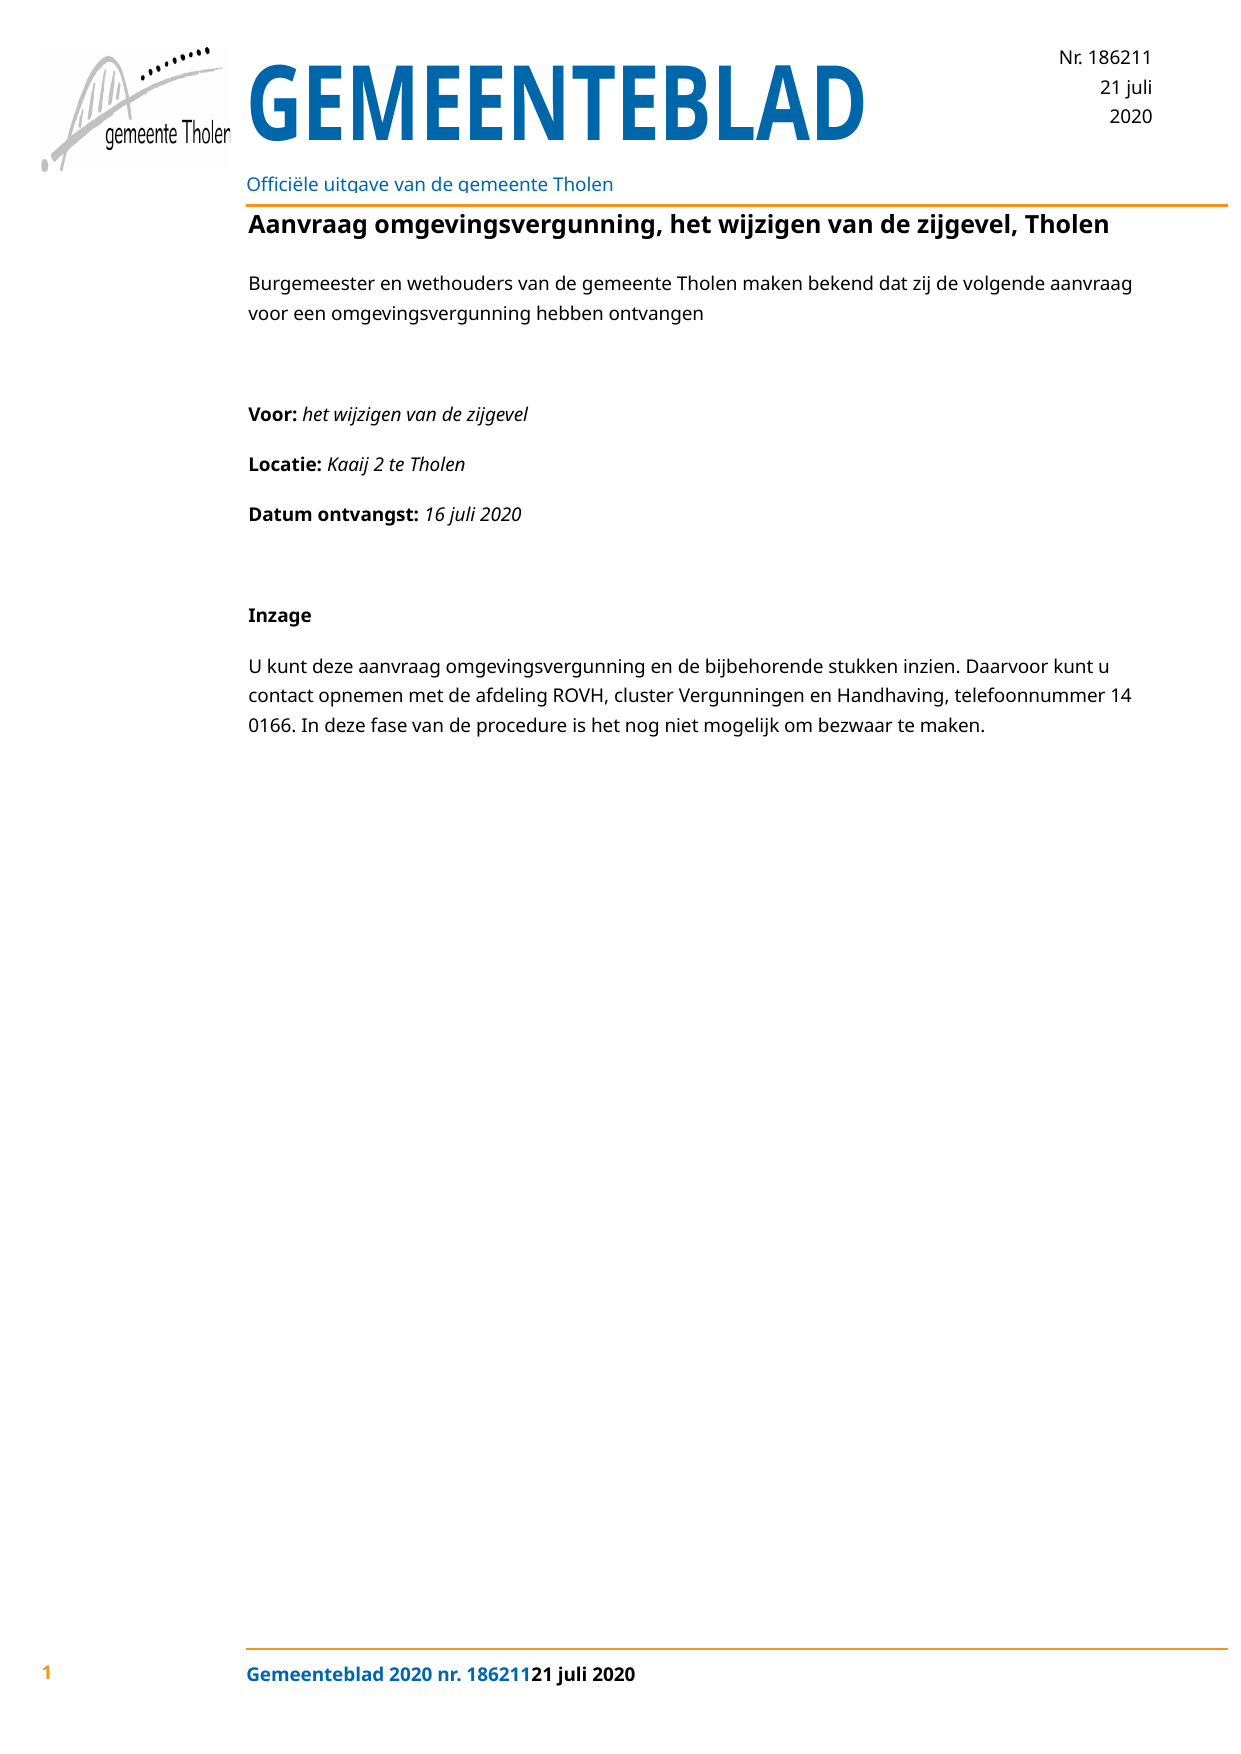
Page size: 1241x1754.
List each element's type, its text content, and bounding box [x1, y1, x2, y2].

text U kunt deze aanvraag omgevingsvergunning en de bijbehorende stukken inzien. Daarvoor kunt u contact opnemen met de afdeling ROVH, cluster Vergunningen en Handhaving, telefoonnummer 14 0166. In deze fase van de procedure is het nog niet mogelijk om bezwaar te maken. [248, 653, 1152, 738]
text Inzage [248, 602, 1152, 628]
text Voor: het wijzigen van de zijgevel [248, 401, 1152, 426]
text Burgemeester en wethouders van de gemeente Tholen maken bekend dat zij de volgende aanvraag voor een omgevingsvergunning hebben ontvangen [248, 270, 1152, 326]
text Aanvraag omgevingsvergunning, het wijzigen van de zijgevel, Tholen [248, 207, 1152, 241]
picture [41, 47, 231, 172]
text Locatie: Kaaij 2 te Tholen [248, 451, 1152, 477]
text Datum ontvangst: 16 juli 2020 [248, 502, 1152, 527]
